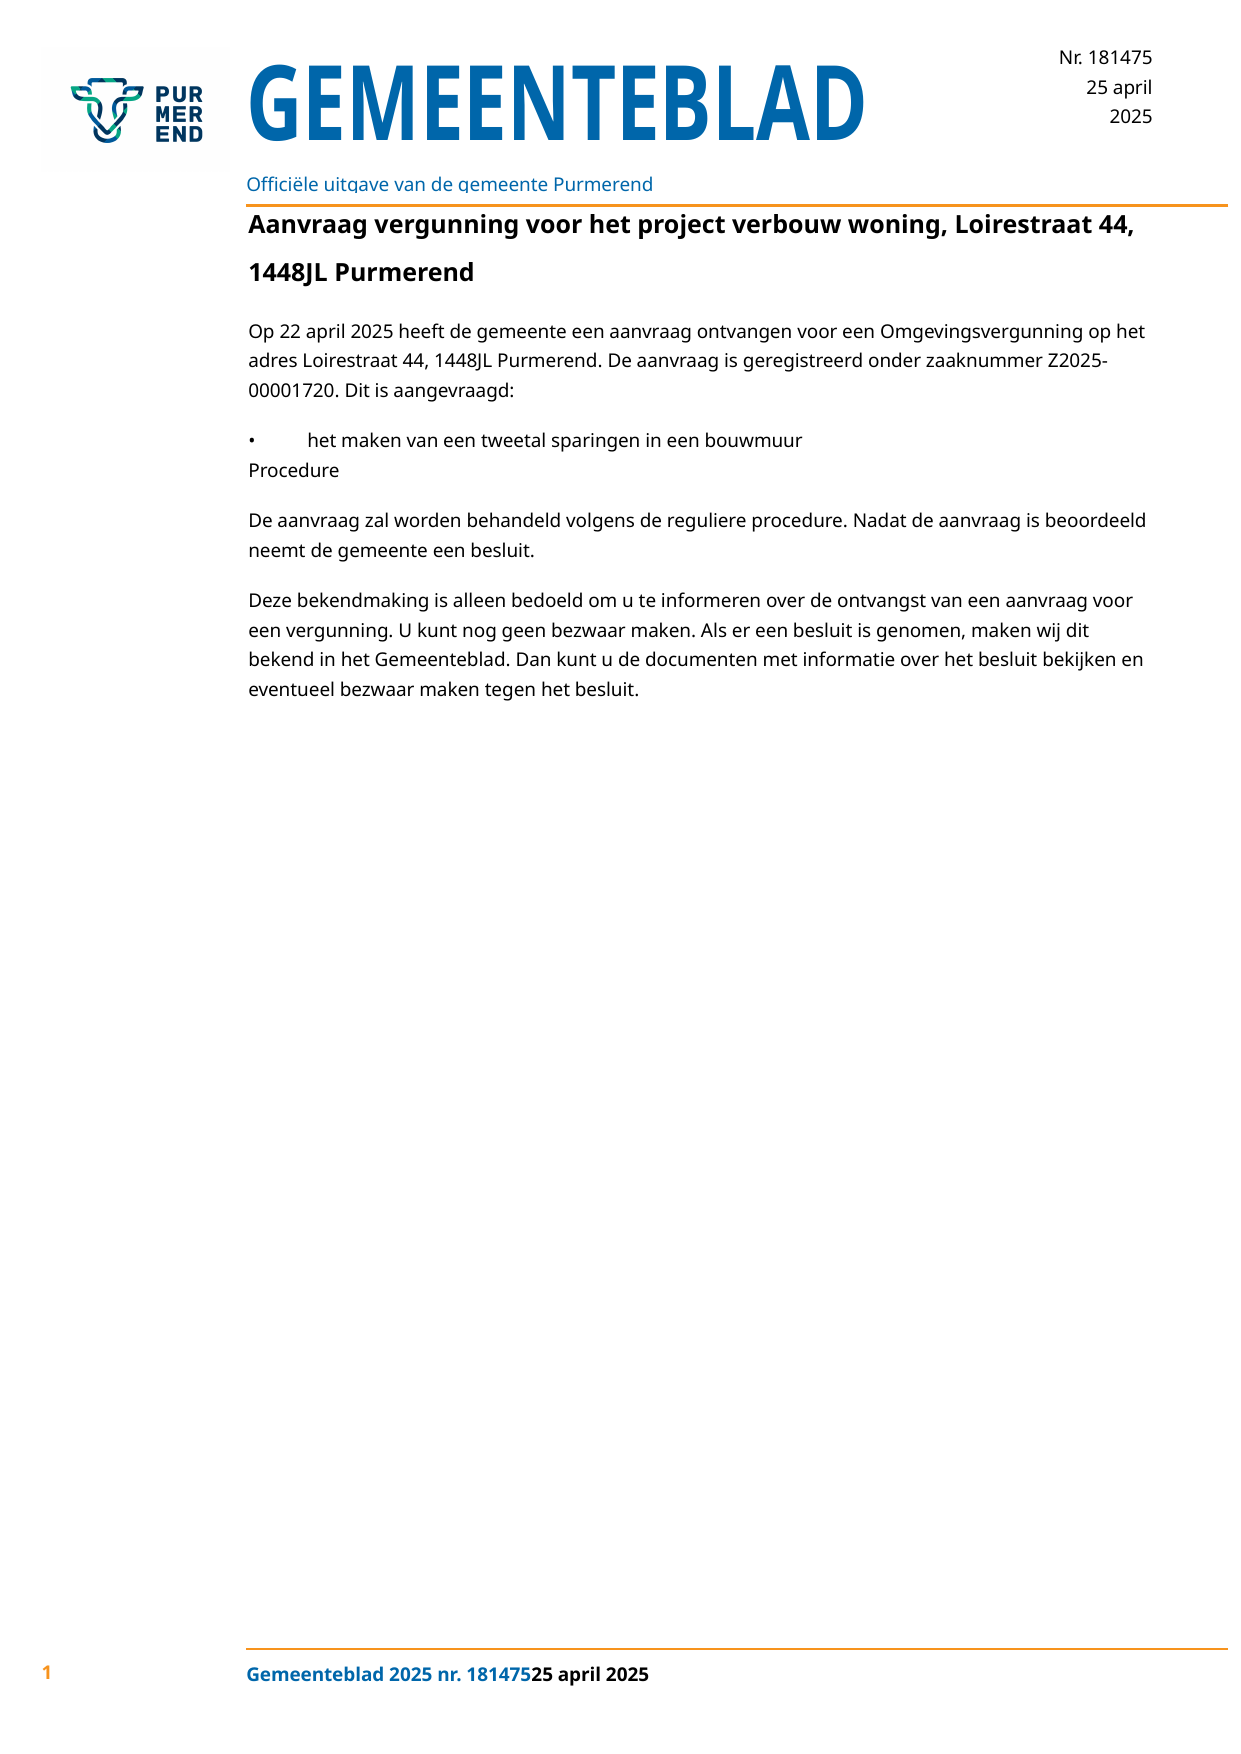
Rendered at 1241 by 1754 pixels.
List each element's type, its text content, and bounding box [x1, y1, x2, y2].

text Deze bekendmaking is alleen bedoeld om u te informeren over de ontvangst van een aanvraag voor een vergunning. U kunt nog geen bezwaar maken. Als er een besluit is genomen, maken wij dit bekend in het Gemeenteblad. Dan kunt u de documenten met informatie over het besluit bekijken en eventueel bezwaar maken tegen het besluit. [248, 587, 1152, 702]
text De aanvraag zal worden behandeld volgens de reguliere procedure. Nadat de aanvraag is beoordeeld neemt de gemeente een besluit. [248, 507, 1152, 563]
text Aanvraag vergunning voor het project verbouw woning, Loirestraat 44, 1448JL Purmerend [248, 207, 1152, 288]
picture [41, 47, 231, 172]
text Procedure [248, 457, 1152, 483]
text Op 22 april 2025 heeft de gemeente een aanvraag ontvangen voor een Omgevingsvergunning op het adres Loirestraat 44, 1448JL Purmerend. De aanvraag is geregistreerd onder zaaknummer Z2025-00001720. Dit is aangevraagd: [248, 318, 1152, 403]
list het maken van een tweetal sparingen in een bouwmuur [248, 427, 1152, 453]
